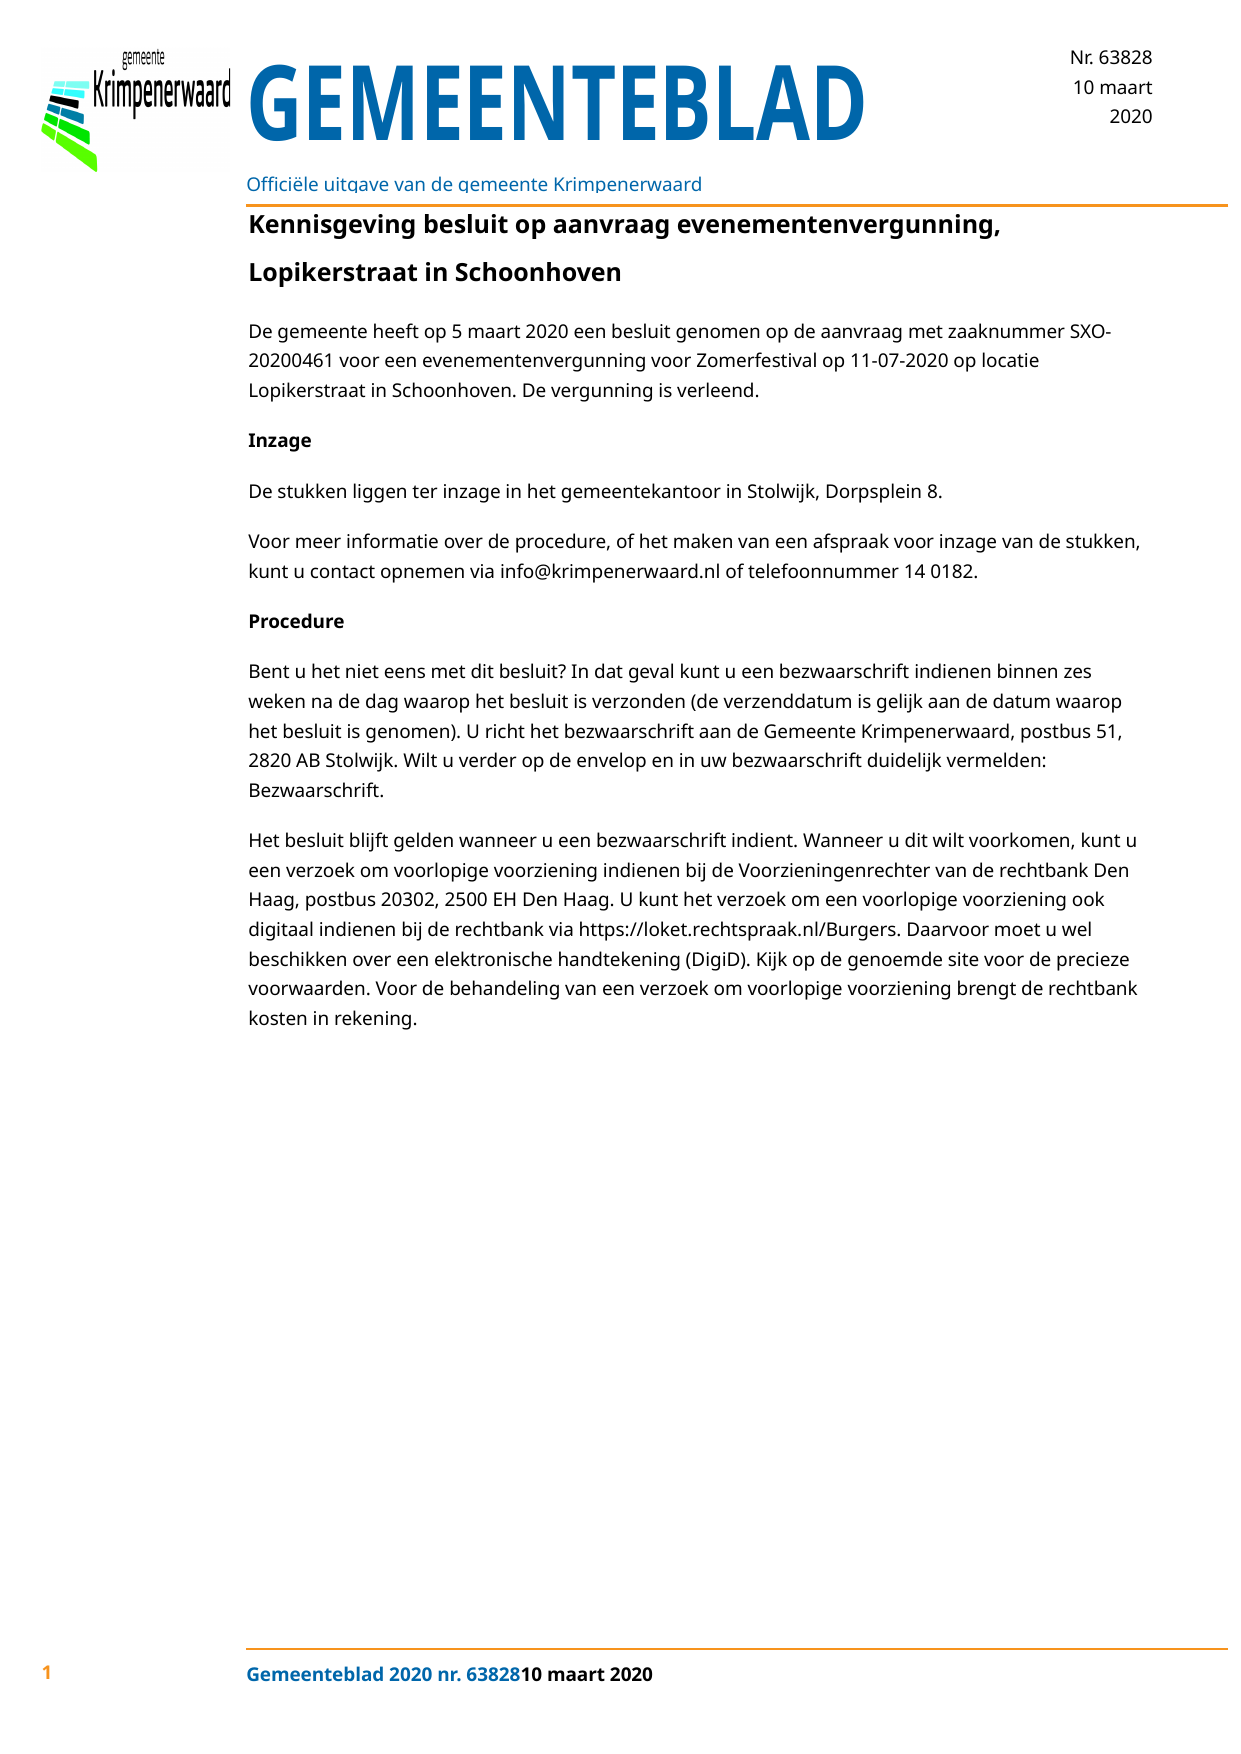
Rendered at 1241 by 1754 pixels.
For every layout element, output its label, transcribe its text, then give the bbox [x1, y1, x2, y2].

text Bent u het niet eens met dit besluit? In dat geval kunt u een bezwaarschrift indienen binnen zes weken na de dag waarop het besluit is verzonden (de verzenddatum is gelijk aan de datum waarop het besluit is genomen). U richt het bezwaarschrift aan de Gemeente Krimpenerwaard, postbus 51, 2820 AB Stolwijk. Wilt u verder op de envelop en in uw bezwaarschrift duidelijk vermelden: Bezwaarschrift. [248, 659, 1152, 803]
text Kennisgeving besluit op aanvraag evenementenvergunning, Lopikerstraat in Schoonhoven [248, 207, 1152, 288]
picture [41, 47, 231, 172]
text De gemeente heeft op 5 maart 2020 een besluit genomen op de aanvraag met zaaknummer SXO-20200461 voor een evenementenvergunning voor Zomerfestival op 11-07-2020 op locatie Lopikerstraat in Schoonhoven. De vergunning is verleend. [248, 318, 1152, 403]
text Procedure [248, 608, 1152, 634]
text Het besluit blijft gelden wanneer u een bezwaarschrift indient. Wanneer u dit wilt voorkomen, kunt u een verzoek om voorlopige voorziening indienen bij de Voorzieningenrechter van de rechtbank Den Haag, postbus 20302, 2500 EH Den Haag. U kunt het verzoek om een voorlopige voorziening ook digitaal indienen bij de rechtbank via https://loket.rechtspraak.nl/Burgers. Daarvoor moet u wel beschikken over een elektronische handtekening (DigiD). Kijk op de genoemde site voor de precieze voorwaarden. Voor de behandeling van een verzoek om voorlopige voorziening brengt de rechtbank kosten in rekening. [248, 827, 1152, 1031]
text Voor meer informatie over de procedure, of het maken van een afspraak voor inzage van de stukken, kunt u contact opnemen via info@krimpenerwaard.nl of telefoonnummer 14 0182. [248, 528, 1152, 584]
text Inzage [248, 427, 1152, 453]
text De stukken liggen ter inzage in het gemeentekantoor in Stolwijk, Dorpsplein 8. [248, 478, 1152, 504]
